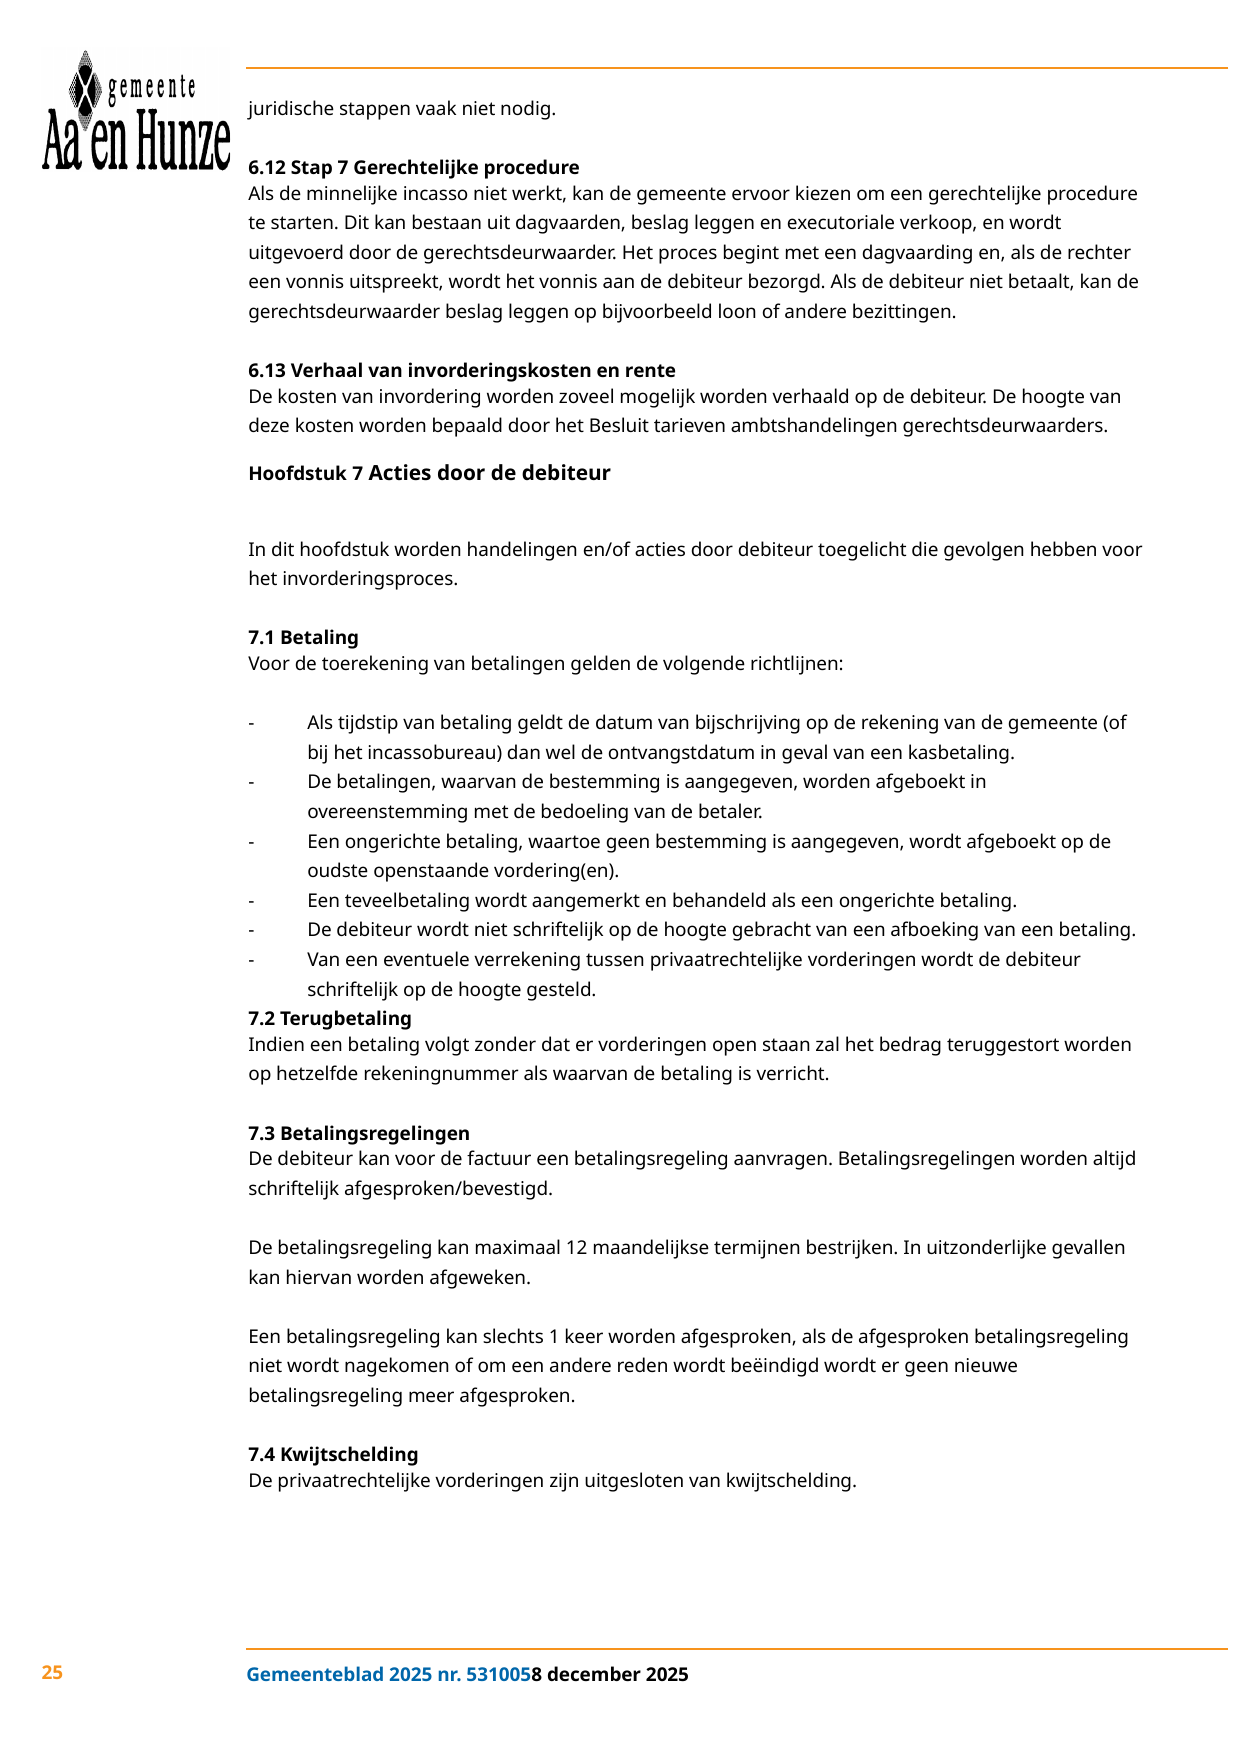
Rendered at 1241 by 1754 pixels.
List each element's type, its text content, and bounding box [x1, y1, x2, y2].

text Een betalingsregeling kan slechts 1 keer worden afgesproken, als de afgesproken betalingsregeling niet wordt nagekomen of om een andere reden wordt beëindigd wordt er geen nieuwe betalingsregeling meer afgesproken. [248, 1323, 1152, 1408]
text Hoofdstuk 7 Acties door de debiteur [248, 458, 1152, 487]
text 6.12 Stap 7 Gerechtelijke procedure [248, 154, 1152, 180]
picture [41, 47, 231, 172]
text De privaatrechtelijke vorderingen zijn uitgesloten van kwijtschelding. [248, 1467, 1152, 1493]
text De betalingsregeling kan maximaal 12 maandelijkse termijnen bestrijken. In uitzonderlijke gevallen kan hiervan worden afgeweken. [248, 1234, 1152, 1289]
text Als de minnelijke incasso niet werkt, kan de gemeente ervoor kiezen om een gerechtelijke procedure te starten. Dit kan bestaan uit dagvaarden, beslag leggen en executoriale verkoop, en wordt uitgevoerd door de gerechtsdeurwaarder. Het proces begint met een dagvaarding en, als de rechter een vonnis uitspreekt, wordt het vonnis aan de debiteur bezorgd. Als de debiteur niet betaalt, kan de gerechtsdeurwaarder beslag leggen op bijvoorbeeld loon of andere bezittingen. [248, 180, 1152, 324]
text juridische stappen vaak niet nodig. [248, 95, 1152, 121]
text 6.13 Verhaal van invorderingskosten en rente [248, 357, 1152, 383]
text 7.3 Betalingsregelingen [248, 1120, 1152, 1146]
text Indien een betaling volgt zonder dat er vorderingen open staan zal het bedrag teruggestort worden op hetzelfde rekeningnummer als waarvan de betaling is verricht. [248, 1031, 1152, 1086]
list Een teveelbetaling wordt aangemerkt en behandeld als een ongerichte betaling. [248, 887, 1152, 913]
text In dit hoofdstuk worden handelingen en/of acties door debiteur toegelicht die gevolgen hebben voor het invorderingsproces. [248, 536, 1152, 591]
text De kosten van invordering worden zoveel mogelijk worden verhaald op de debiteur. De hoogte van deze kosten worden bepaald door het Besluit tarieven ambtshandelingen gerechtsdeurwaarders. [248, 383, 1152, 438]
list Een ongerichte betaling, waartoe geen bestemming is aangegeven, wordt afgeboekt op de oudste openstaande vordering(en). [248, 828, 1152, 883]
text De debiteur kan voor de factuur een betalingsregeling aanvragen. Betalingsregelingen worden altijd schriftelijk afgesproken/bevestigd. [248, 1146, 1152, 1201]
list Als tijdstip van betaling geldt de datum van bijschrijving op de rekening van de gemeente (of bij het incassobureau) dan wel de ontvangstdatum in geval van een kasbetaling. [248, 709, 1152, 765]
list De debiteur wordt niet schriftelijk op de hoogte gebracht van een afboeking van een betaling. [248, 917, 1152, 942]
text Voor de toerekening van betalingen gelden de volgende richtlijnen: [248, 650, 1152, 676]
text 7.4 Kwijtschelding [248, 1441, 1152, 1467]
text 7.2 Terugbetaling [248, 1005, 1152, 1031]
list De betalingen, waarvan de bestemming is aangegeven, worden afgeboekt in overeenstemming met de bedoeling van de betaler. [248, 769, 1152, 824]
list Van een eventuele verrekening tussen privaatrechtelijke vorderingen wordt de debiteur schriftelijk op de hoogte gesteld. [248, 946, 1152, 1001]
text 7.1 Betaling [248, 624, 1152, 650]
